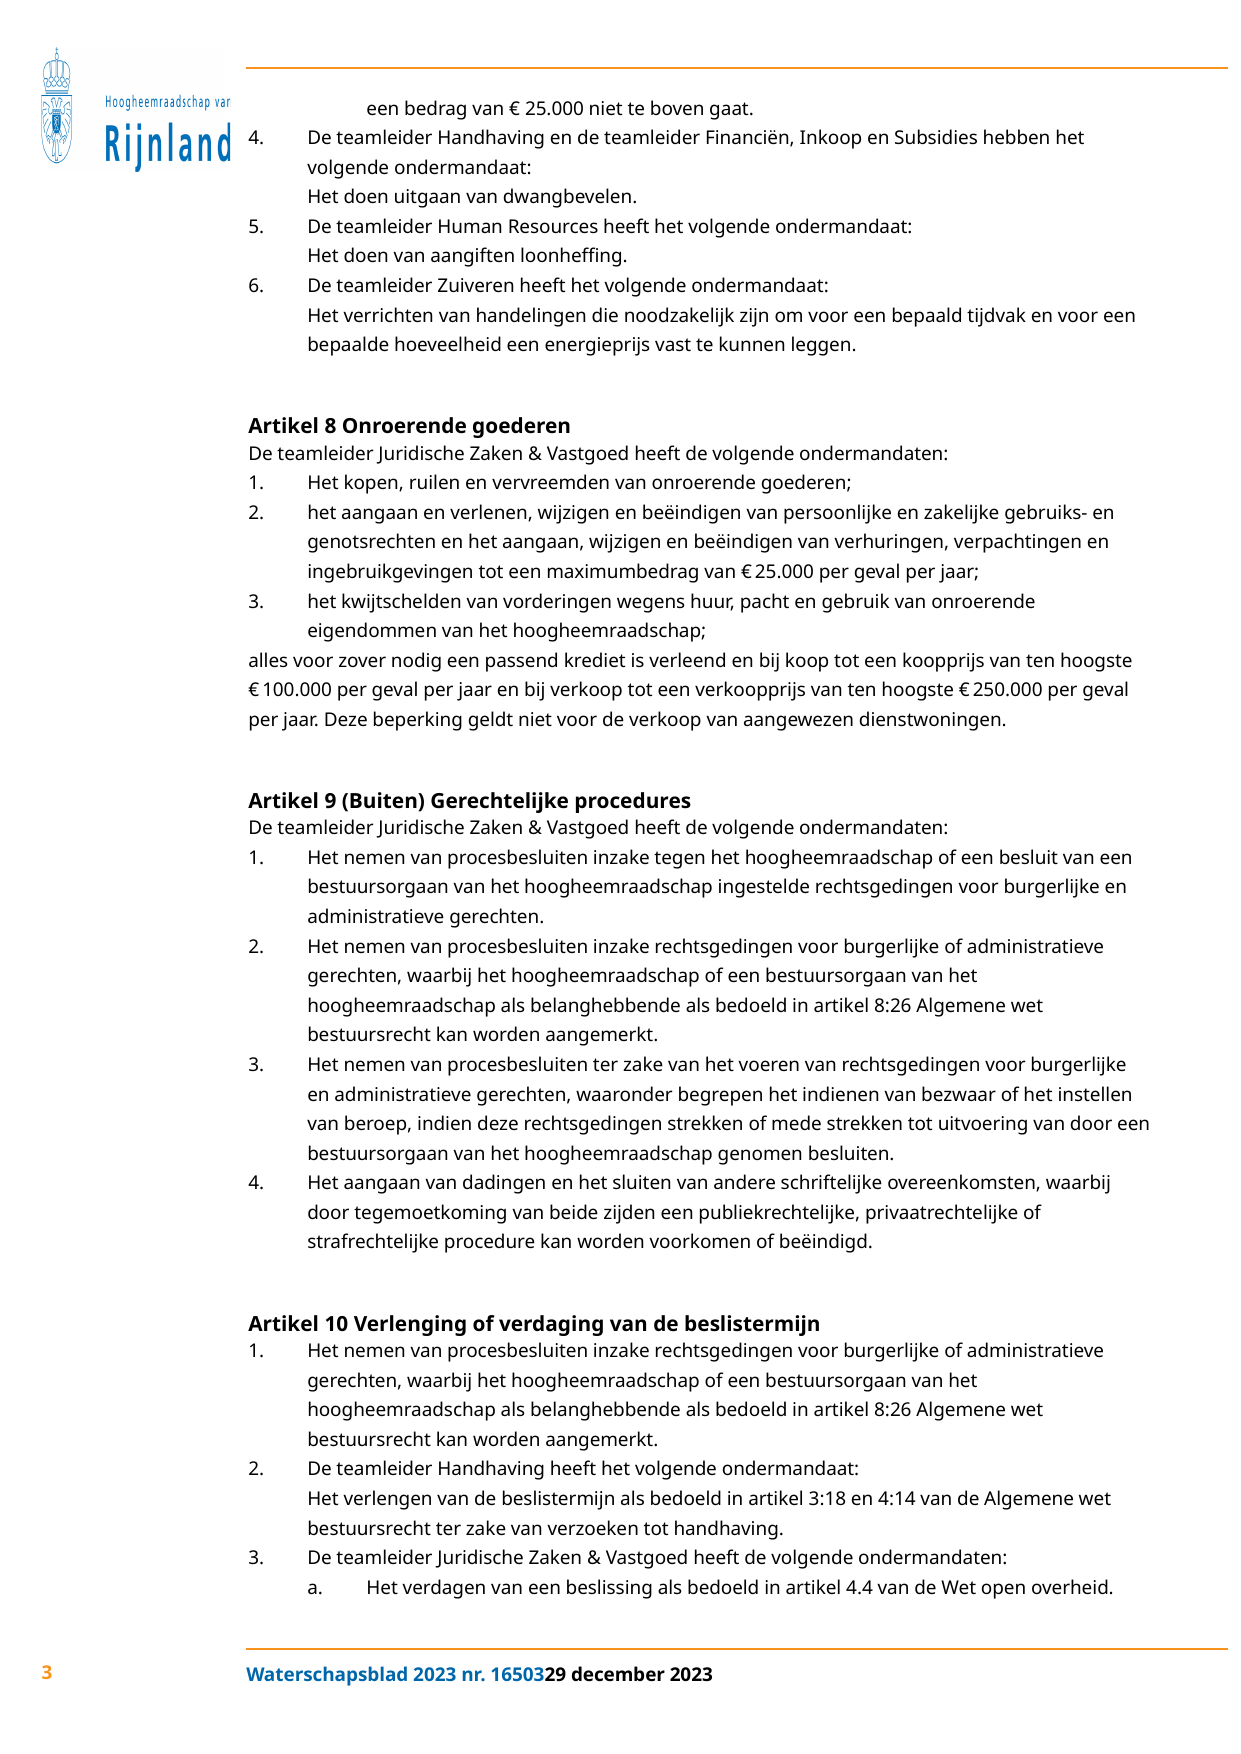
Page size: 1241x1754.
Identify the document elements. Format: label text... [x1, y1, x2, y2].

list De teamleider Zuiveren heeft het volgende ondermandaat: [248, 272, 1152, 298]
list Het aangaan van dadingen en het sluiten van andere schriftelijke overeenkomsten, waarbij door tegemoetkoming van beide zijden een publiekrechtelijke, privaatrechtelijke of strafrechtelijke procedure kan worden voorkomen of beëindigd. [248, 1169, 1152, 1254]
text alles voor zover nodig een passend krediet is verleend en bij koop tot een koopprijs van ten hoogste € 100.000 per geval per jaar en bij verkoop tot een verkoopprijs van ten hoogste € 250.000 per geval per jaar. Deze beperking geldt niet voor de verkoop van aangewezen dienstwoningen. [248, 647, 1152, 732]
list De teamleider Handhaving en de teamleider Financiën, Inkoop en Subsidies hebben het volgende ondermandaat: [248, 124, 1152, 180]
text Artikel 8 Onroerende goederen [248, 411, 1152, 440]
list Het nemen van procesbesluiten inzake rechtsgedingen voor burgerlijke of administratieve gerechten, waarbij het hoogheemraadschap of een bestuursorgaan van het hoogheemraadschap als belanghebbende als bedoeld in artikel 8:26 Algemene wet bestuursrecht kan worden aangemerkt. [248, 1337, 1152, 1452]
text De teamleider Juridische Zaken & Vastgoed heeft de volgende ondermandaten: [248, 440, 1152, 466]
list Het nemen van procesbesluiten inzake rechtsgedingen voor burgerlijke of administratieve gerechten, waarbij het hoogheemraadschap of een bestuursorgaan van het hoogheemraadschap als belanghebbende als bedoeld in artikel 8:26 Algemene wet bestuursrecht kan worden aangemerkt. [248, 933, 1152, 1047]
list het kwijtschelden van vorderingen wegens huur, pacht en gebruik van onroerende eigendommen van het hoogheemraadschap; [248, 588, 1152, 643]
list Het nemen van procesbesluiten inzake tegen het hoogheemraadschap of een besluit van een bestuursorgaan van het hoogheemraadschap ingestelde rechtsgedingen voor burgerlijke en administratieve gerechten. [248, 844, 1152, 929]
list De teamleider Juridische Zaken & Vastgoed heeft de volgende ondermandaten: [248, 1544, 1152, 1570]
list Het doen uitgaan van dwangbevelen. [248, 183, 1152, 209]
list Het verdagen van een beslissing als bedoeld in artikel 4.4 van de Wet open overheid. [307, 1574, 1152, 1599]
text Artikel 9 (Buiten) Gerechtelijke procedures [248, 786, 1152, 814]
list Het doen van aangiften loonheffing. [248, 243, 1152, 268]
picture [41, 47, 231, 172]
list Het nemen van procesbesluiten ter zake van het voeren van rechtsgedingen voor burgerlijke en administratieve gerechten, waaronder begrepen het indienen van bezwaar of het instellen van beroep, indien deze rechtsgedingen strekken of mede strekken tot uitvoering van door een bestuursorgaan van het hoogheemraadschap genomen besluiten. [248, 1051, 1152, 1166]
list het aangaan en verlenen, wijzigen en beëindigen van persoonlijke en zakelijke gebruiks- en genotsrechten en het aangaan, wijzigen en beëindigen van verhuringen, verpachtingen en ingebruikgevingen tot een maximumbedrag van € 25.000 per geval per jaar; [248, 499, 1152, 584]
list De teamleider Human Resources heeft het volgende ondermandaat: [248, 213, 1152, 239]
text Artikel 10 Verlenging of verdaging van de beslistermijn [248, 1309, 1152, 1337]
list een bedrag van € 25.000 niet te boven gaat. [307, 95, 1152, 121]
list Het verrichten van handelingen die noodzakelijk zijn om voor een bepaald tijdvak en voor een bepaalde hoeveelheid een energieprijs vast te kunnen leggen. [248, 302, 1152, 357]
list De teamleider Handhaving heeft het volgende ondermandaat: [248, 1456, 1152, 1481]
list Het verlengen van de beslistermijn als bedoeld in artikel 3:18 en 4:14 van de Algemene wet bestuursrecht ter zake van verzoeken tot handhaving. [248, 1485, 1152, 1540]
list Het kopen, ruilen en vervreemden van onroerende goederen; [248, 469, 1152, 495]
text De teamleider Juridische Zaken & Vastgoed heeft de volgende ondermandaten: [248, 814, 1152, 840]
